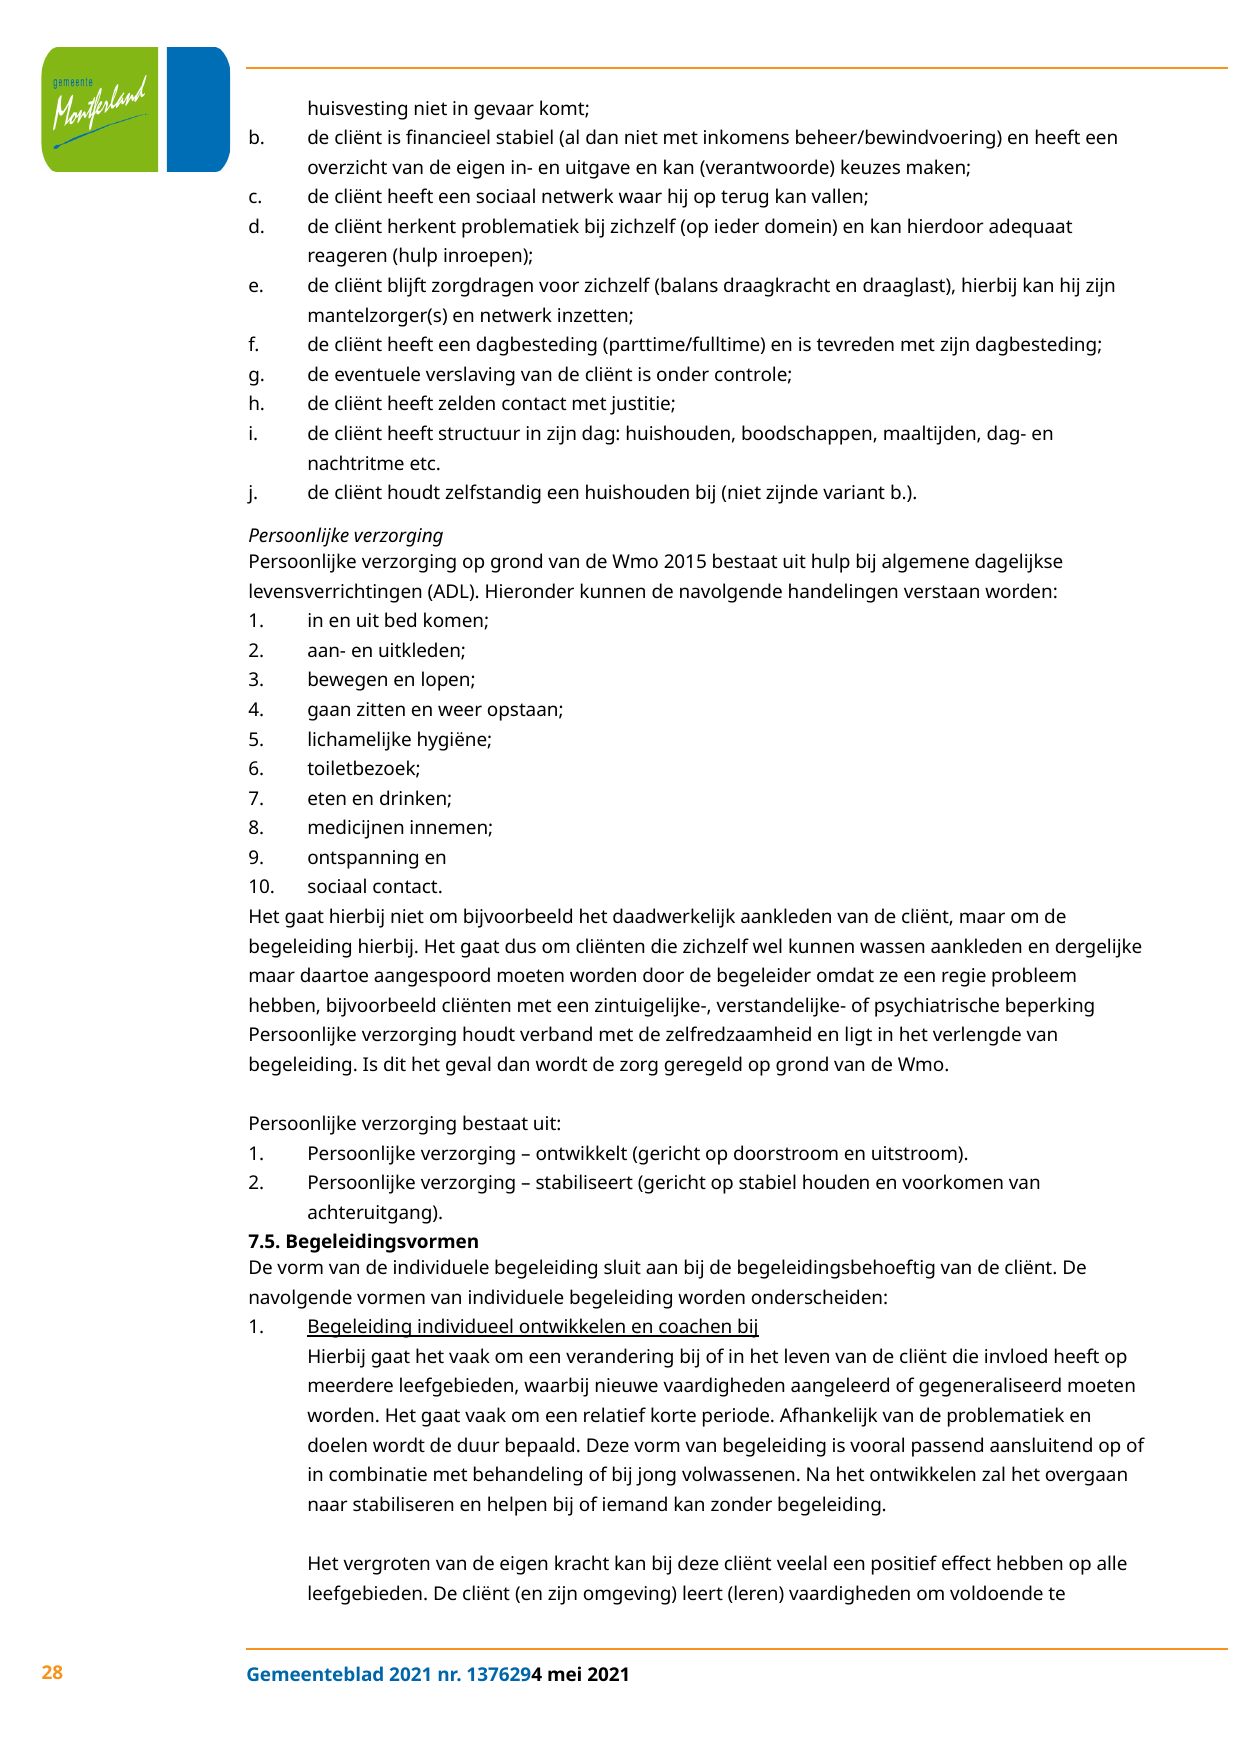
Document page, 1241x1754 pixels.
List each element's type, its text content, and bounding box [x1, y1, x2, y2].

list de cliënt blijft zorgdragen voor zichzelf (balans draagkracht en draaglast), hierbij kan hij zijn mantelzorger(s) en netwerk inzetten; [248, 272, 1152, 328]
list de cliënt heeft zelden contact met justitie; [248, 391, 1152, 416]
text Persoonlijke verzorging bestaat uit: [248, 1110, 1152, 1136]
text De vorm van de individuele begeleiding sluit aan bij de begeleidingsbehoeftig van de cliënt. De navolgende vormen van individuele begeleiding worden onderscheiden: [248, 1254, 1152, 1310]
list de cliënt heeft een sociaal netwerk waar hij op terug kan vallen; [248, 183, 1152, 209]
list de cliënt herkent problematiek bij zichzelf (op ieder domein) en kan hierdoor adequaat reageren (hulp inroepen); [248, 213, 1152, 268]
list Het vergroten van de eigen kracht kan bij deze cliënt veelal een positief effect hebben op alle leefgebieden. De cliënt (en zijn omgeving) leert (leren) vaardigheden om voldoende te [248, 1550, 1152, 1606]
list bewegen en lopen; [248, 667, 1152, 692]
list medicijnen innemen; [248, 814, 1152, 840]
text Het gaat hierbij niet om bijvoorbeeld het daadwerkelijk aankleden van de cliënt, maar om de begeleiding hierbij. Het gaat dus om cliënten die zichzelf wel kunnen wassen aankleden en dergelijke maar daartoe aangespoord moeten worden door de begeleider omdat ze een regie probleem hebben, bijvoorbeeld cliënten met een zintuigelijke-, verstandelijke- of psychiatrische beperking [248, 903, 1152, 1018]
text Persoonlijke verzorging houdt verband met de zelfredzaamheid en ligt in het verlengde van begeleiding. Is dit het geval dan wordt de zorg geregeld op grond van de Wmo. [248, 1022, 1152, 1077]
text Persoonlijke verzorging op grond van de Wmo 2015 bestaat uit hulp bij algemene dagelijkse levensverrichtingen (ADL). Hieronder kunnen de navolgende handelingen verstaan worden: [248, 548, 1152, 603]
text 7.5. Begeleidingsvormen [248, 1229, 1152, 1254]
list Begeleiding individueel ontwikkelen en coachen bij [248, 1313, 1152, 1339]
list in en uit bed komen; [248, 607, 1152, 633]
list gaan zitten en weer opstaan; [248, 696, 1152, 722]
text Persoonlijke verzorging [248, 522, 1152, 548]
list de cliënt houdt zelfstandig een huishouden bij (niet zijnde variant b.). [248, 479, 1152, 505]
list aan- en uitkleden; [248, 637, 1152, 663]
list Persoonlijke verzorging – ontwikkelt (gericht op doorstroom en uitstroom). [248, 1140, 1152, 1166]
list eten en drinken; [248, 785, 1152, 811]
list ontspanning en [248, 844, 1152, 870]
list sociaal contact. [248, 874, 1152, 899]
list de cliënt is financieel stabiel (al dan niet met inkomens beheer/bewindvoering) en heeft een overzicht van de eigen in- en uitgave en kan (verantwoorde) keuzes maken; [248, 124, 1152, 180]
list de eventuele verslaving van de cliënt is onder controle; [248, 361, 1152, 387]
list toiletbezoek; [248, 755, 1152, 781]
list huisvesting niet in gevaar komt; [248, 95, 1152, 121]
list de cliënt heeft een dagbesteding (parttime/fulltime) en is tevreden met zijn dagbesteding; [248, 331, 1152, 357]
list Hierbij gaat het vaak om een verandering bij of in het leven van de cliënt die invloed heeft op meerdere leefgebieden, waarbij nieuwe vaardigheden aangeleerd of gegeneraliseerd moeten worden. Het gaat vaak om een relatief korte periode. Afhankelijk van de problematiek en doelen wordt de duur bepaald. Deze vorm van begeleiding is vooral passend aansluitend op of in combinatie met behandeling of bij jong volwassenen. Na het ontwikkelen zal het overgaan naar stabiliseren en helpen bij of iemand kan zonder begeleiding. [248, 1343, 1152, 1517]
list de cliënt heeft structuur in zijn dag: huishouden, boodschappen, maaltijden, dag- en nachtritme etc. [248, 420, 1152, 476]
list lichamelijke hygiëne; [248, 726, 1152, 751]
list Persoonlijke verzorging – stabiliseert (gericht op stabiel houden en voorkomen van achteruitgang). [248, 1169, 1152, 1225]
picture [41, 47, 231, 172]
